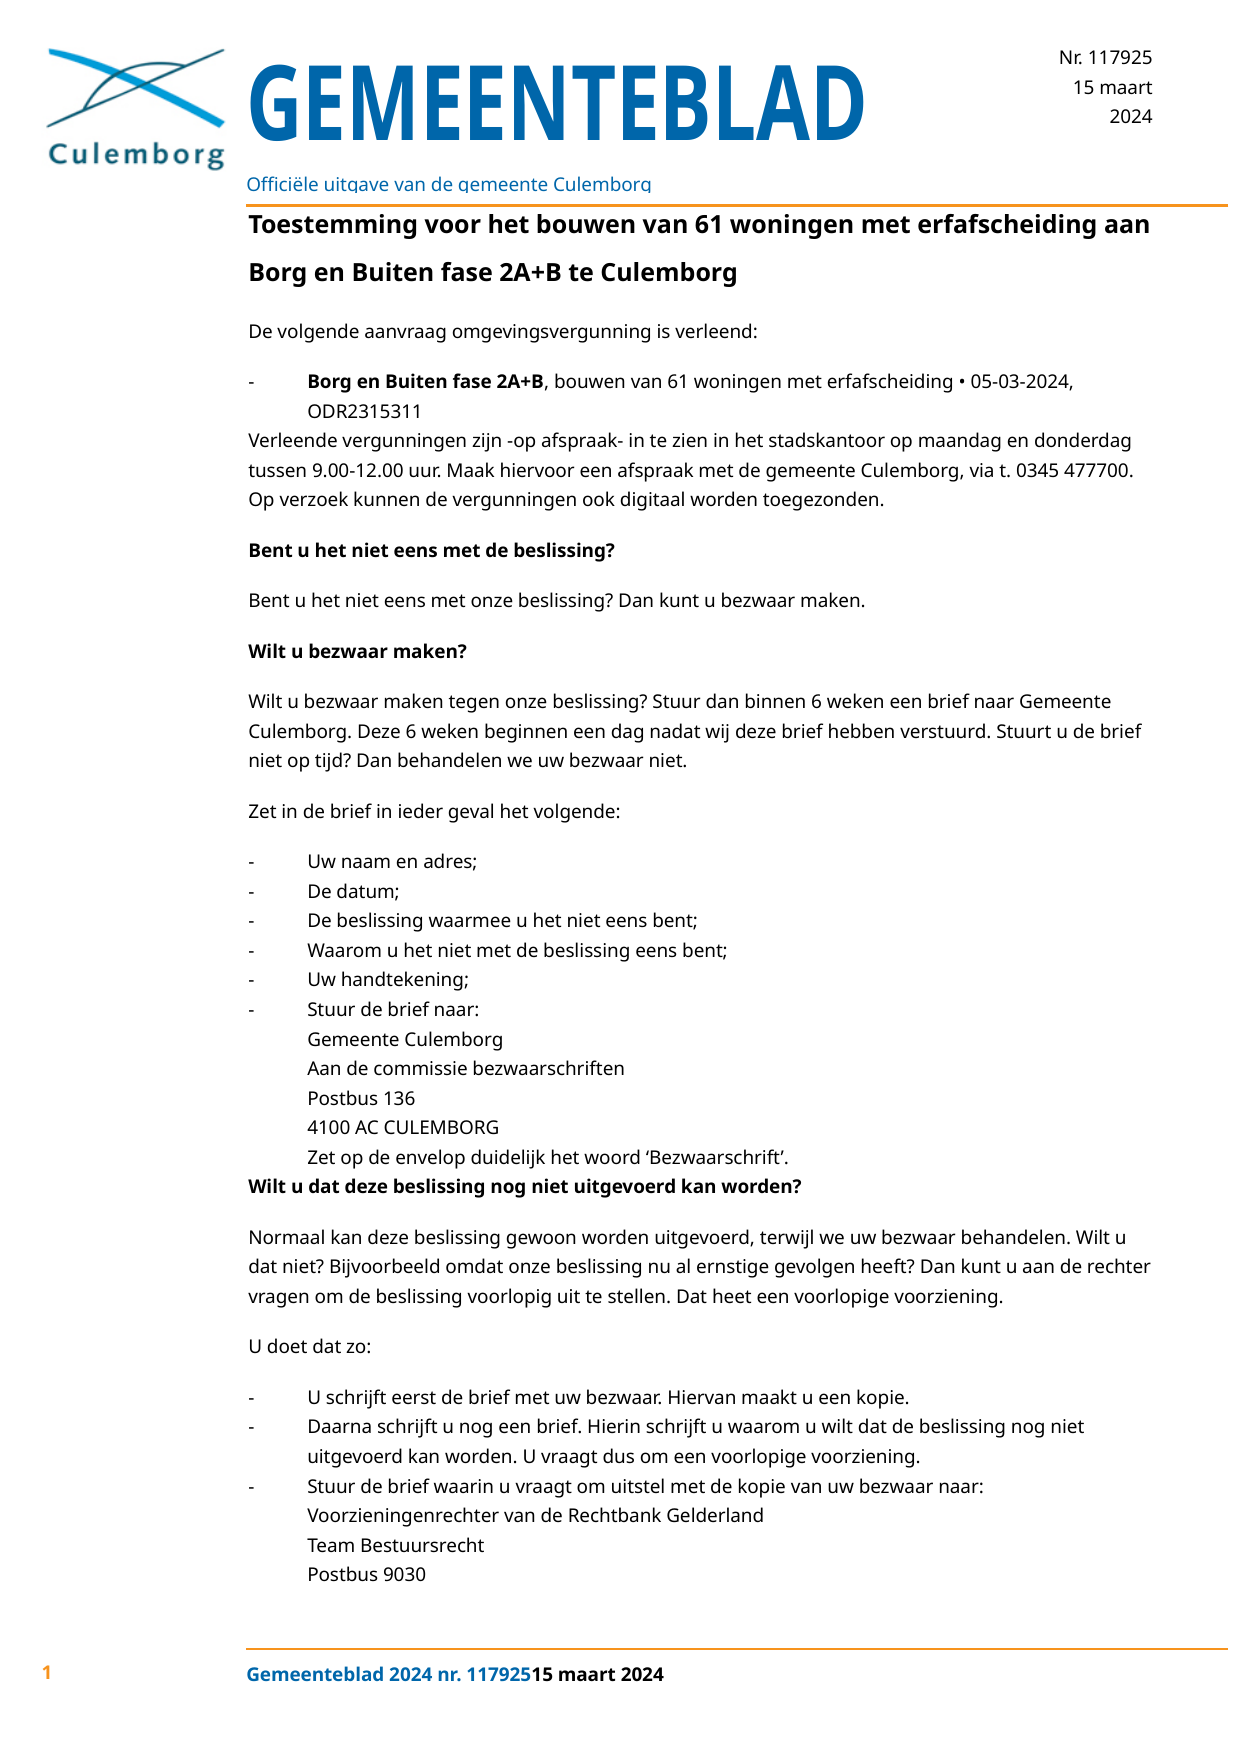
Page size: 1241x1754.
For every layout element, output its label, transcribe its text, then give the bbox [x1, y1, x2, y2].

list Postbus 9030 [248, 1562, 1152, 1587]
list Stuur de brief waarin u vraagt om uitstel met de kopie van uw bezwaar naar: [248, 1473, 1152, 1499]
text De volgende aanvraag omgevingsvergunning is verleend: [248, 318, 1152, 344]
text Verleende vergunningen zijn -op afspraak- in te zien in het stadskantoor op maandag en donderdag tussen 9.00-12.00 uur. Maak hiervoor een afspraak met de gemeente Culemborg, via t. 0345 477700. Op verzoek kunnen de vergunningen ook digitaal worden toegezonden. [248, 427, 1152, 512]
text Normaal kan deze beslissing gewoon worden uitgevoerd, terwijl we uw bezwaar behandelen. Wilt u dat niet? Bijvoorbeeld omdat onze beslissing nu al ernstige gevolgen heeft? Dan kunt u aan de rechter vragen om de beslissing voorlopig uit te stellen. Dat heet een voorlopige voorziening. [248, 1224, 1152, 1309]
text Bent u het niet eens met de beslissing? [248, 537, 1152, 563]
list Waarom u het niet met de beslissing eens bent; [248, 937, 1152, 963]
list De datum; [248, 878, 1152, 904]
list Uw naam en adres; [248, 848, 1152, 874]
list Zet op de envelop duidelijk het woord ‘Bezwaarschrift’. [248, 1144, 1152, 1170]
picture [41, 47, 231, 172]
text Wilt u dat deze beslissing nog niet uitgevoerd kan worden? [248, 1174, 1152, 1199]
list U schrijft eerst de brief met uw bezwaar. Hiervan maakt u een kopie. [248, 1384, 1152, 1410]
text Bent u het niet eens met onze beslissing? Dan kunt u bezwaar maken. [248, 587, 1152, 613]
list Uw handtekening; [248, 967, 1152, 992]
list De beslissing waarmee u het niet eens bent; [248, 907, 1152, 933]
list Postbus 136 [248, 1085, 1152, 1111]
list Team Bestuursrecht [248, 1532, 1152, 1558]
list Borg en Buiten fase 2A+B, bouwen van 61 woningen met erfafscheiding • 05-03-2024, ODR2315311 [248, 368, 1152, 424]
list Aan de commissie bezwaarschriften [248, 1055, 1152, 1081]
text Wilt u bezwaar maken? [248, 638, 1152, 664]
text Zet in de brief in ieder geval het volgende: [248, 798, 1152, 824]
list 4100 AC CULEMBORG [248, 1114, 1152, 1140]
text Wilt u bezwaar maken tegen onze beslissing? Stuur dan binnen 6 weken een brief naar Gemeente Culemborg. Deze 6 weken beginnen een dag nadat wij deze brief hebben verstuurd. Stuurt u de brief niet op tijd? Dan behandelen we uw bezwaar niet. [248, 688, 1152, 773]
list Stuur de brief naar: [248, 996, 1152, 1022]
text Toestemming voor het bouwen van 61 woningen met erfafscheiding aan Borg en Buiten fase 2A+B te Culemborg [248, 207, 1152, 288]
list Voorzieningenrechter van de Rechtbank Gelderland [248, 1502, 1152, 1528]
list Gemeente Culemborg [248, 1026, 1152, 1052]
list Daarna schrijft u nog een brief. Hierin schrijft u waarom u wilt dat de beslissing nog niet uitgevoerd kan worden. U vraagt dus om een voorlopige voorziening. [248, 1414, 1152, 1469]
text U doet dat zo: [248, 1334, 1152, 1359]
